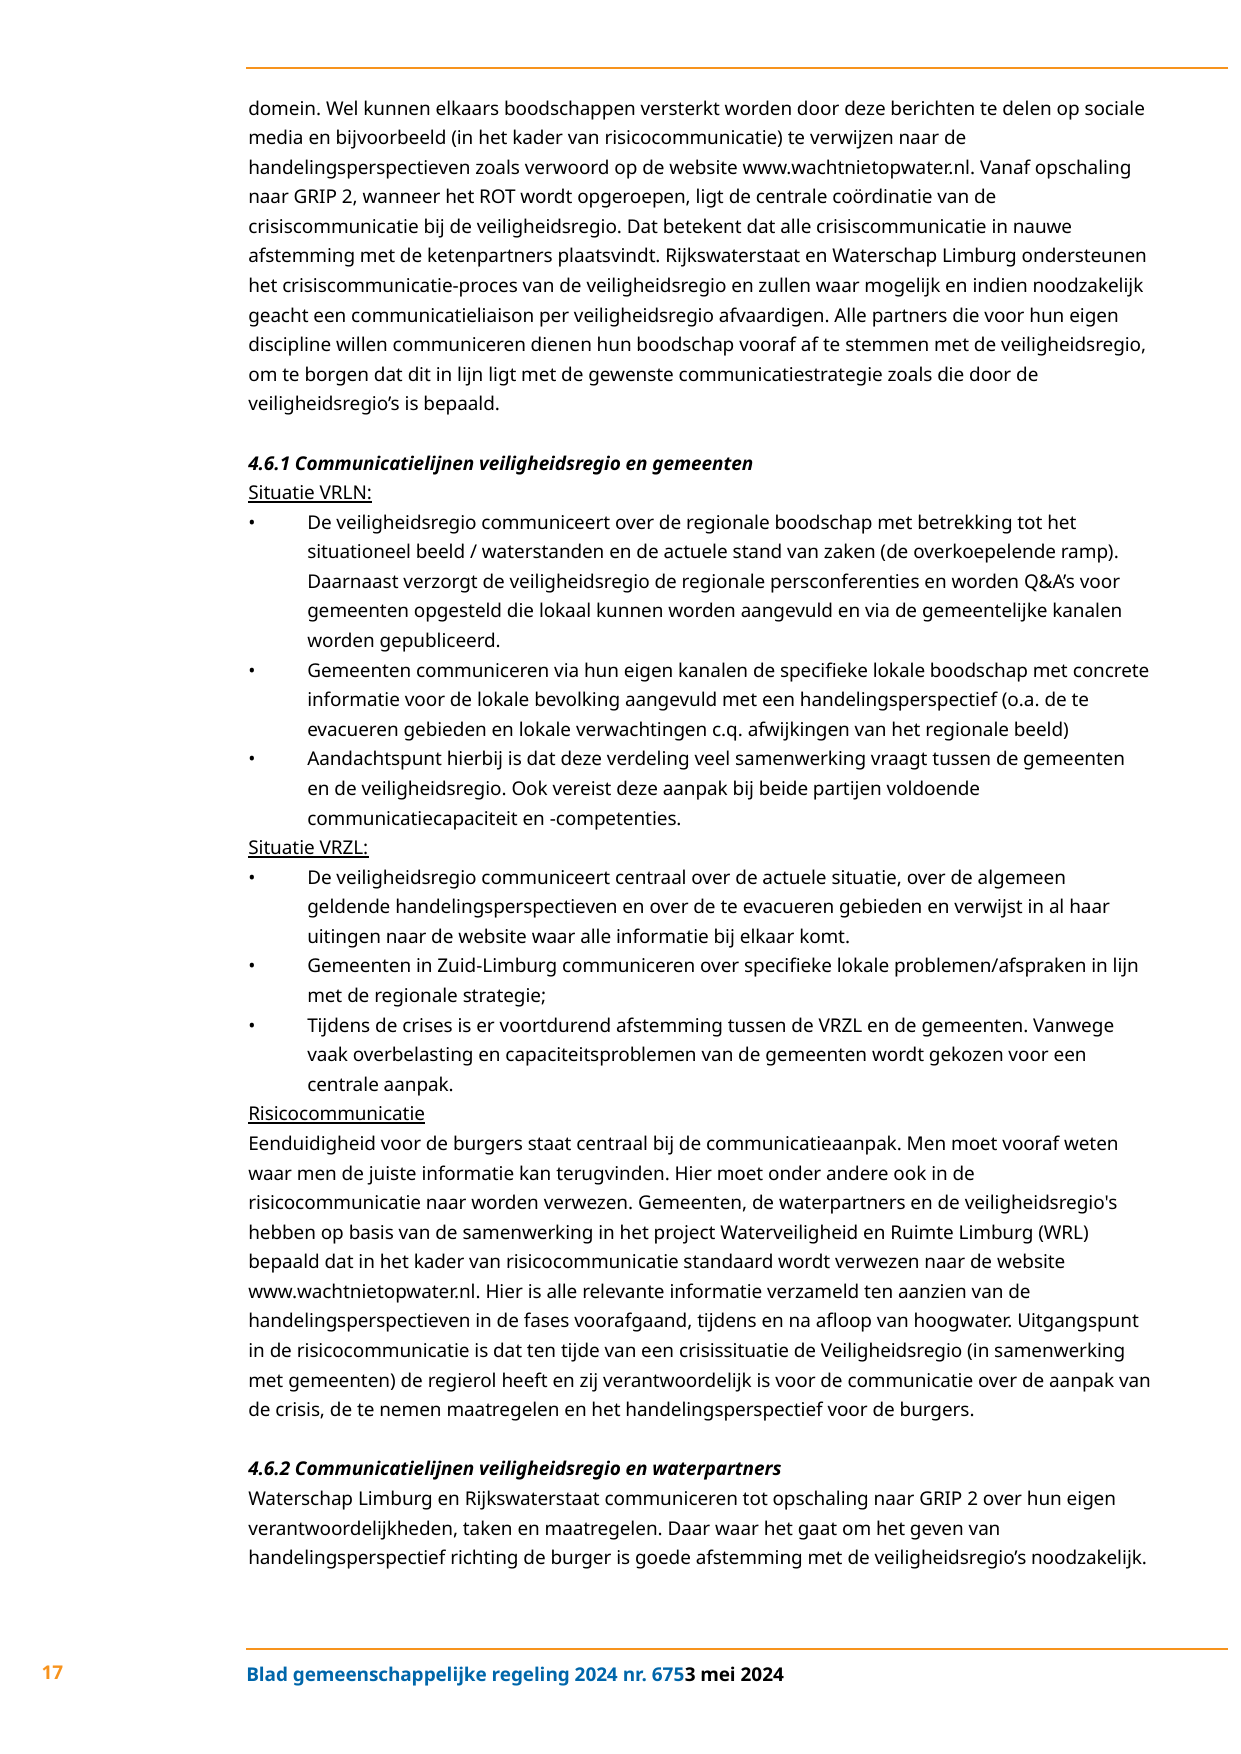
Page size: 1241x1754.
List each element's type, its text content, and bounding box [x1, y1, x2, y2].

list Tijdens de crises is er voortdurend afstemming tussen de VRZL en de gemeenten. Vanwege vaak overbelasting en capaciteitsproblemen van de gemeenten wordt gekozen voor een centrale aanpak. [248, 1012, 1152, 1097]
list De veiligheidsregio communiceert centraal over de actuele situatie, over de algemeen geldende handelingsperspectieven en over de te evacueren gebieden en verwijst in al haar uitingen naar de website waar alle informatie bij elkaar komt. [248, 864, 1152, 949]
text Risicocommunicatie [248, 1101, 1152, 1126]
text domein. Wel kunnen elkaars boodschappen versterkt worden door deze berichten te delen op sociale media en bijvoorbeeld (in het kader van risicocommunicatie) te verwijzen naar de handelingsperspectieven zoals verwoord op de website www.wachtnietopwater.nl. Vanaf opschaling naar GRIP 2, wanneer het ROT wordt opgeroepen, ligt de centrale coördinatie van de crisiscommunicatie bij de veiligheidsregio. Dat betekent dat alle crisiscommunicatie in nauwe afstemming met de ketenpartners plaatsvindt. Rijkswaterstaat en Waterschap Limburg ondersteunen het crisiscommunicatie-proces van de veiligheidsregio en zullen waar mogelijk en indien noodzakelijk geacht een communicatieliaison per veiligheidsregio afvaardigen. Alle partners die voor hun eigen discipline willen communiceren dienen hun boodschap vooraf af te stemmen met de veiligheidsregio, om te borgen dat dit in lijn ligt met de gewenste communicatiestrategie zoals die door de veiligheidsregio’s is bepaald. [248, 95, 1152, 416]
text 4.6.2 Communicatielijnen veiligheidsregio en waterpartners [248, 1456, 1152, 1481]
list De veiligheidsregio communiceert over de regionale boodschap met betrekking tot het situationeel beeld / waterstanden en de actuele stand van zaken (de overkoepelende ramp). Daarnaast verzorgt de veiligheidsregio de regionale persconferenties en worden Q&A’s voor gemeenten opgesteld die lokaal kunnen worden aangevuld en via de gemeentelijke kanalen worden gepubliceerd. [248, 509, 1152, 653]
list Gemeenten communiceren via hun eigen kanalen de specifieke lokale boodschap met concrete informatie voor de lokale bevolking aangevuld met een handelingsperspectief (o.a. de te evacueren gebieden en lokale verwachtingen c.q. afwijkingen van het regionale beeld) [248, 657, 1152, 742]
text 4.6.1 Communicatielijnen veiligheidsregio en gemeenten [248, 450, 1152, 476]
text Situatie VRZL: [248, 834, 1152, 860]
text Eenduidigheid voor de burgers staat centraal bij de communicatieaanpak. Men moet vooraf weten waar men de juiste informatie kan terugvinden. Hier moet onder andere ook in de risicocommunicatie naar worden verwezen. Gemeenten, de waterpartners en de veiligheidsregio's hebben op basis van de samenwerking in het project Waterveiligheid en Ruimte Limburg (WRL) bepaald dat in het kader van risicocommunicatie standaard wordt verwezen naar de website www.wachtnietopwater.nl. Hier is alle relevante informatie verzameld ten aanzien van de handelingsperspectieven in de fases voorafgaand, tijdens en na afloop van hoogwater. Uitgangspunt in de risicocommunicatie is dat ten tijde van een crisissituatie de Veiligheidsregio (in samenwerking met gemeenten) de regierol heeft en zij verantwoordelijk is voor de communicatie over de aanpak van de crisis, de te nemen maatregelen en het handelingsperspectief voor de burgers. [248, 1130, 1152, 1422]
list Gemeenten in Zuid-Limburg communiceren over specifieke lokale problemen/afspraken in lijn met de regionale strategie; [248, 953, 1152, 1008]
list Aandachtspunt hierbij is dat deze verdeling veel samenwerking vraagt tussen de gemeenten en de veiligheidsregio. Ook vereist deze aanpak bij beide partijen voldoende communicatiecapaciteit en -competenties. [248, 746, 1152, 831]
text Situatie VRLN: [248, 479, 1152, 505]
picture [41, 47, 231, 172]
text Waterschap Limburg en Rijkswaterstaat communiceren tot opschaling naar GRIP 2 over hun eigen verantwoordelijkheden, taken en maatregelen. Daar waar het gaat om het geven van handelingsperspectief richting de burger is goede afstemming met de veiligheidsregio’s noodzakelijk. [248, 1485, 1152, 1570]
